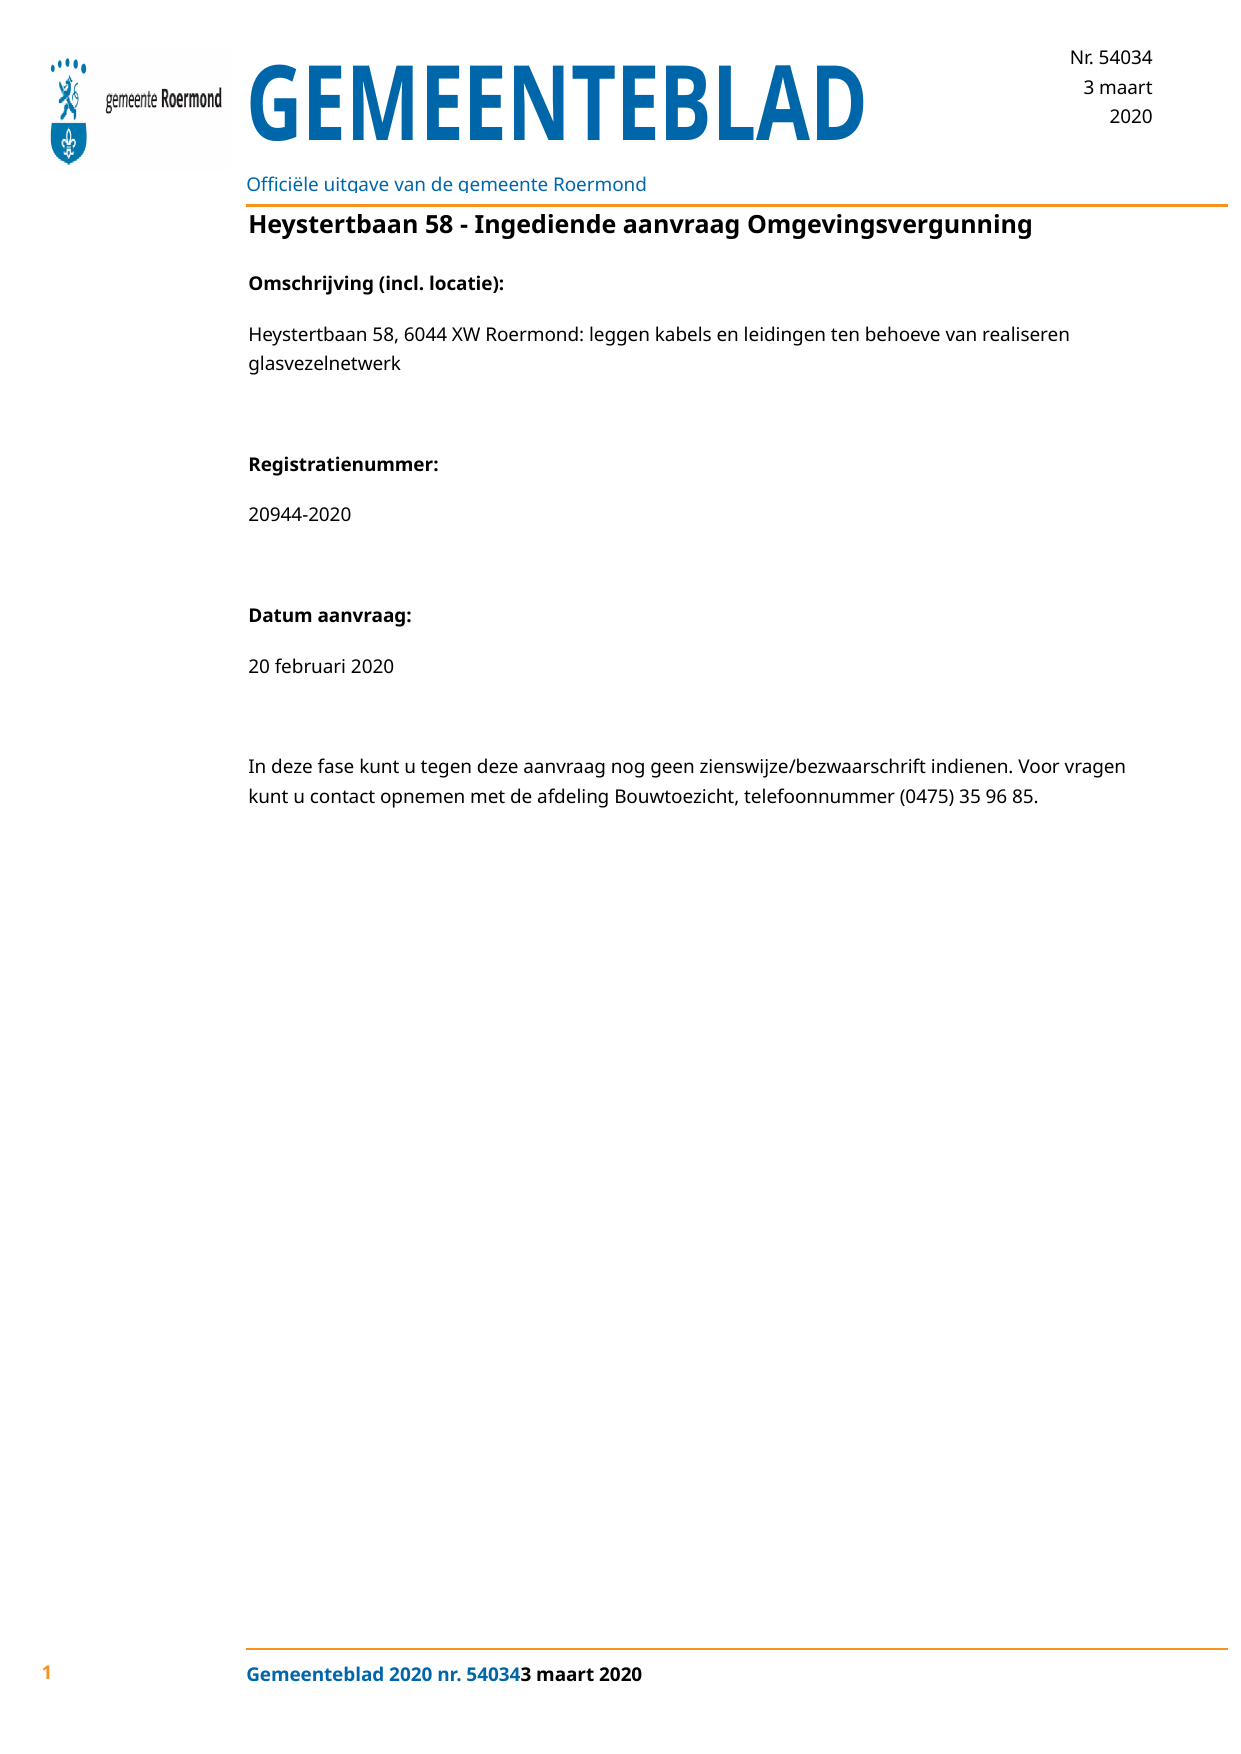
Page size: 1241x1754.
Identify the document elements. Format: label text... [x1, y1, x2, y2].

text Heystertbaan 58, 6044 XW Roermond: leggen kabels en leidingen ten behoeve van realiseren glasvezelnetwerk [248, 321, 1152, 376]
text 20944-2020 [248, 502, 1152, 527]
text Datum aanvraag: [248, 602, 1152, 628]
text Heystertbaan 58 - Ingediende aanvraag Omgevingsvergunning [248, 207, 1152, 241]
text In deze fase kunt u tegen deze aanvraag nog geen zienswijze/bezwaarschrift indienen. Voor vragen kunt u contact opnemen met de afdeling Bouwtoezicht, telefoonnummer (0475) 35 96 85. [248, 754, 1152, 809]
text Registratienummer: [248, 451, 1152, 477]
text 20 februari 2020 [248, 653, 1152, 678]
text Omschrijving (incl. locatie): [248, 270, 1152, 296]
picture [41, 47, 231, 172]
